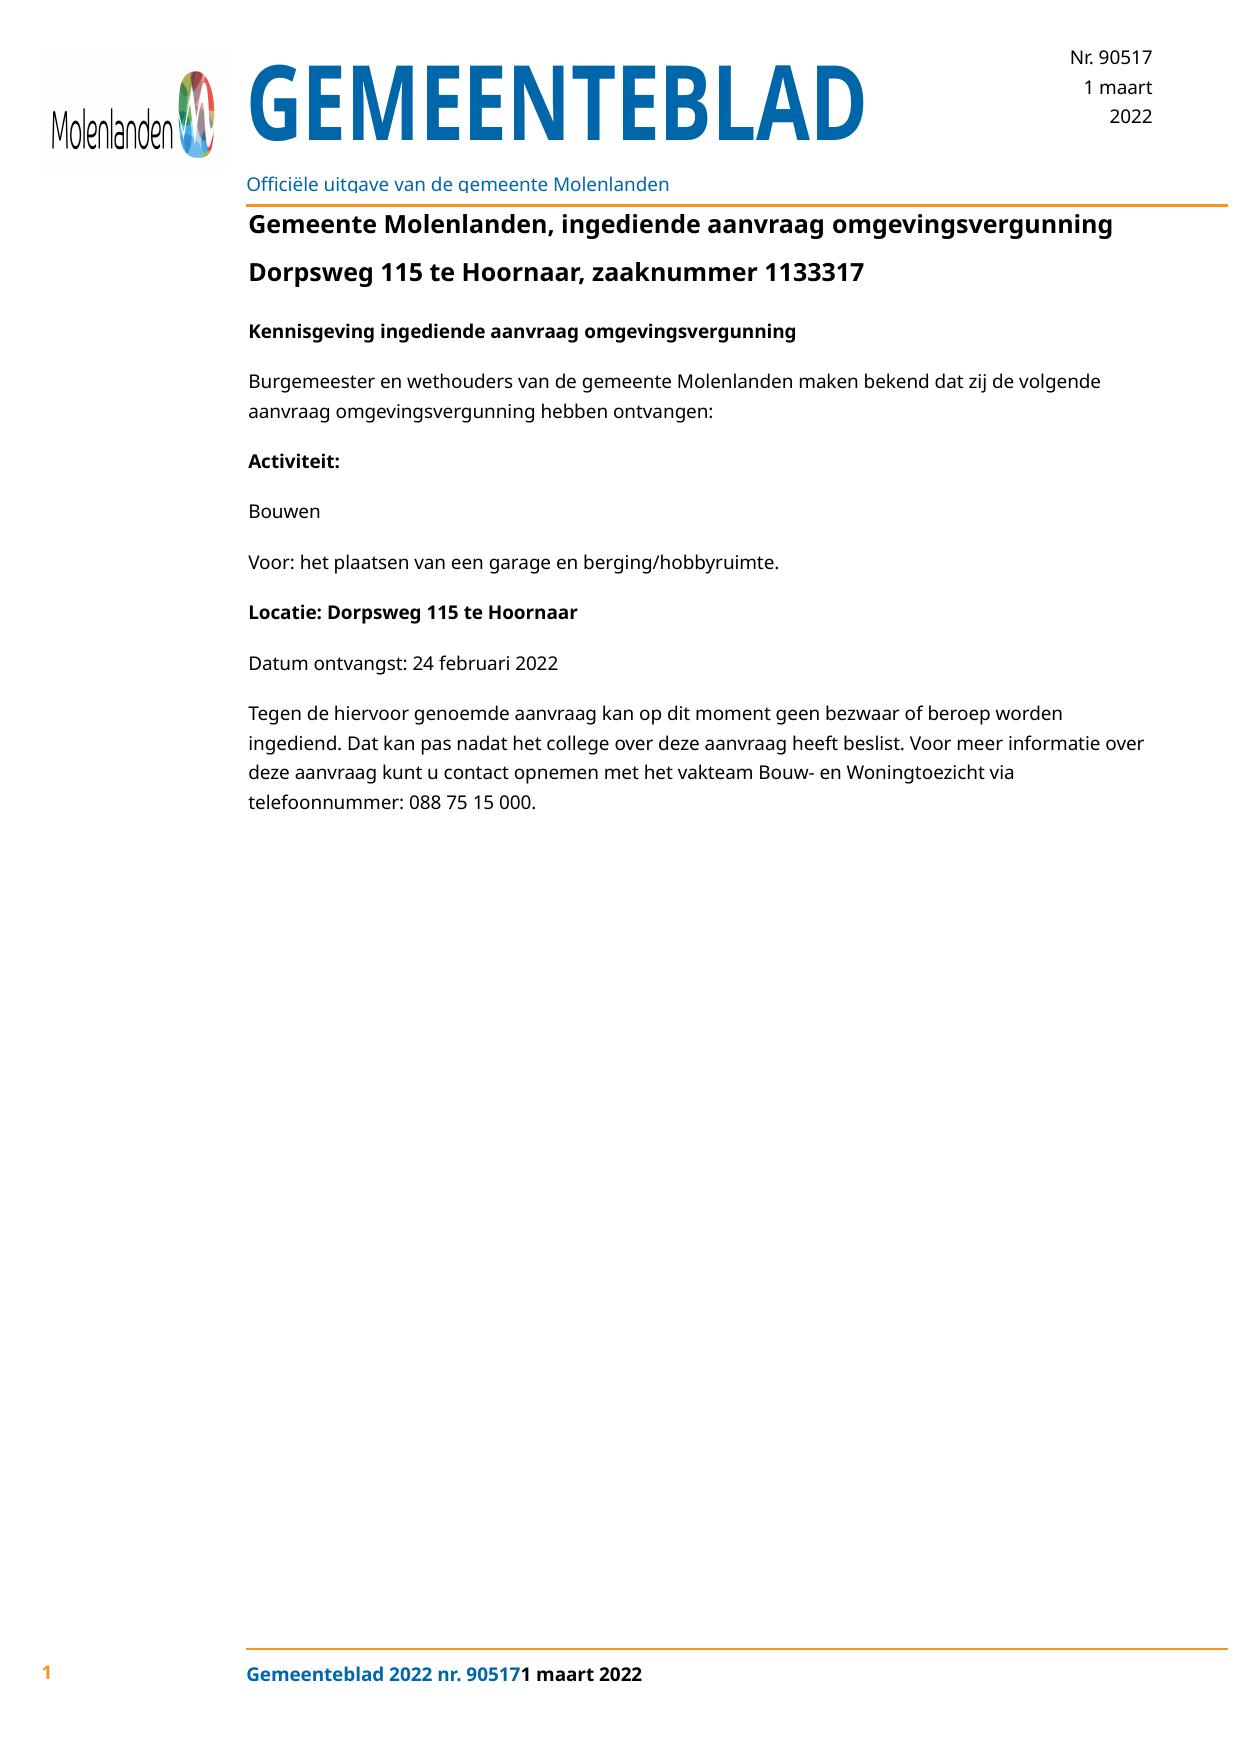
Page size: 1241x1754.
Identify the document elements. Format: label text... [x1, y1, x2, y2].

text Gemeente Molenlanden, ingediende aanvraag omgevingsvergunning Dorpsweg 115 te Hoornaar, zaaknummer 1133317 [248, 207, 1152, 288]
text Bouwen [248, 499, 1152, 524]
text Activiteit: [248, 448, 1152, 474]
text Tegen de hiervoor genoemde aanvraag kan op dit moment geen bezwaar of beroep worden ingediend. Dat kan pas nadat het college over deze aanvraag heeft beslist. Voor meer informatie over deze aanvraag kunt u contact opnemen met het vakteam Bouw- en Woningtoezicht via telefoonnummer: 088 75 15 000. [248, 700, 1152, 815]
picture [41, 47, 231, 172]
text Voor: het plaatsen van een garage en berging/hobbyruimte. [248, 549, 1152, 575]
text Datum ontvangst: 24 februari 2022 [248, 650, 1152, 676]
text Locatie: Dorpsweg 115 te Hoornaar [248, 599, 1152, 625]
text Kennisgeving ingediende aanvraag omgevingsvergunning [248, 318, 1152, 344]
text Burgemeester en wethouders van de gemeente Molenlanden maken bekend dat zij de volgende aanvraag omgevingsvergunning hebben ontvangen: [248, 368, 1152, 424]
